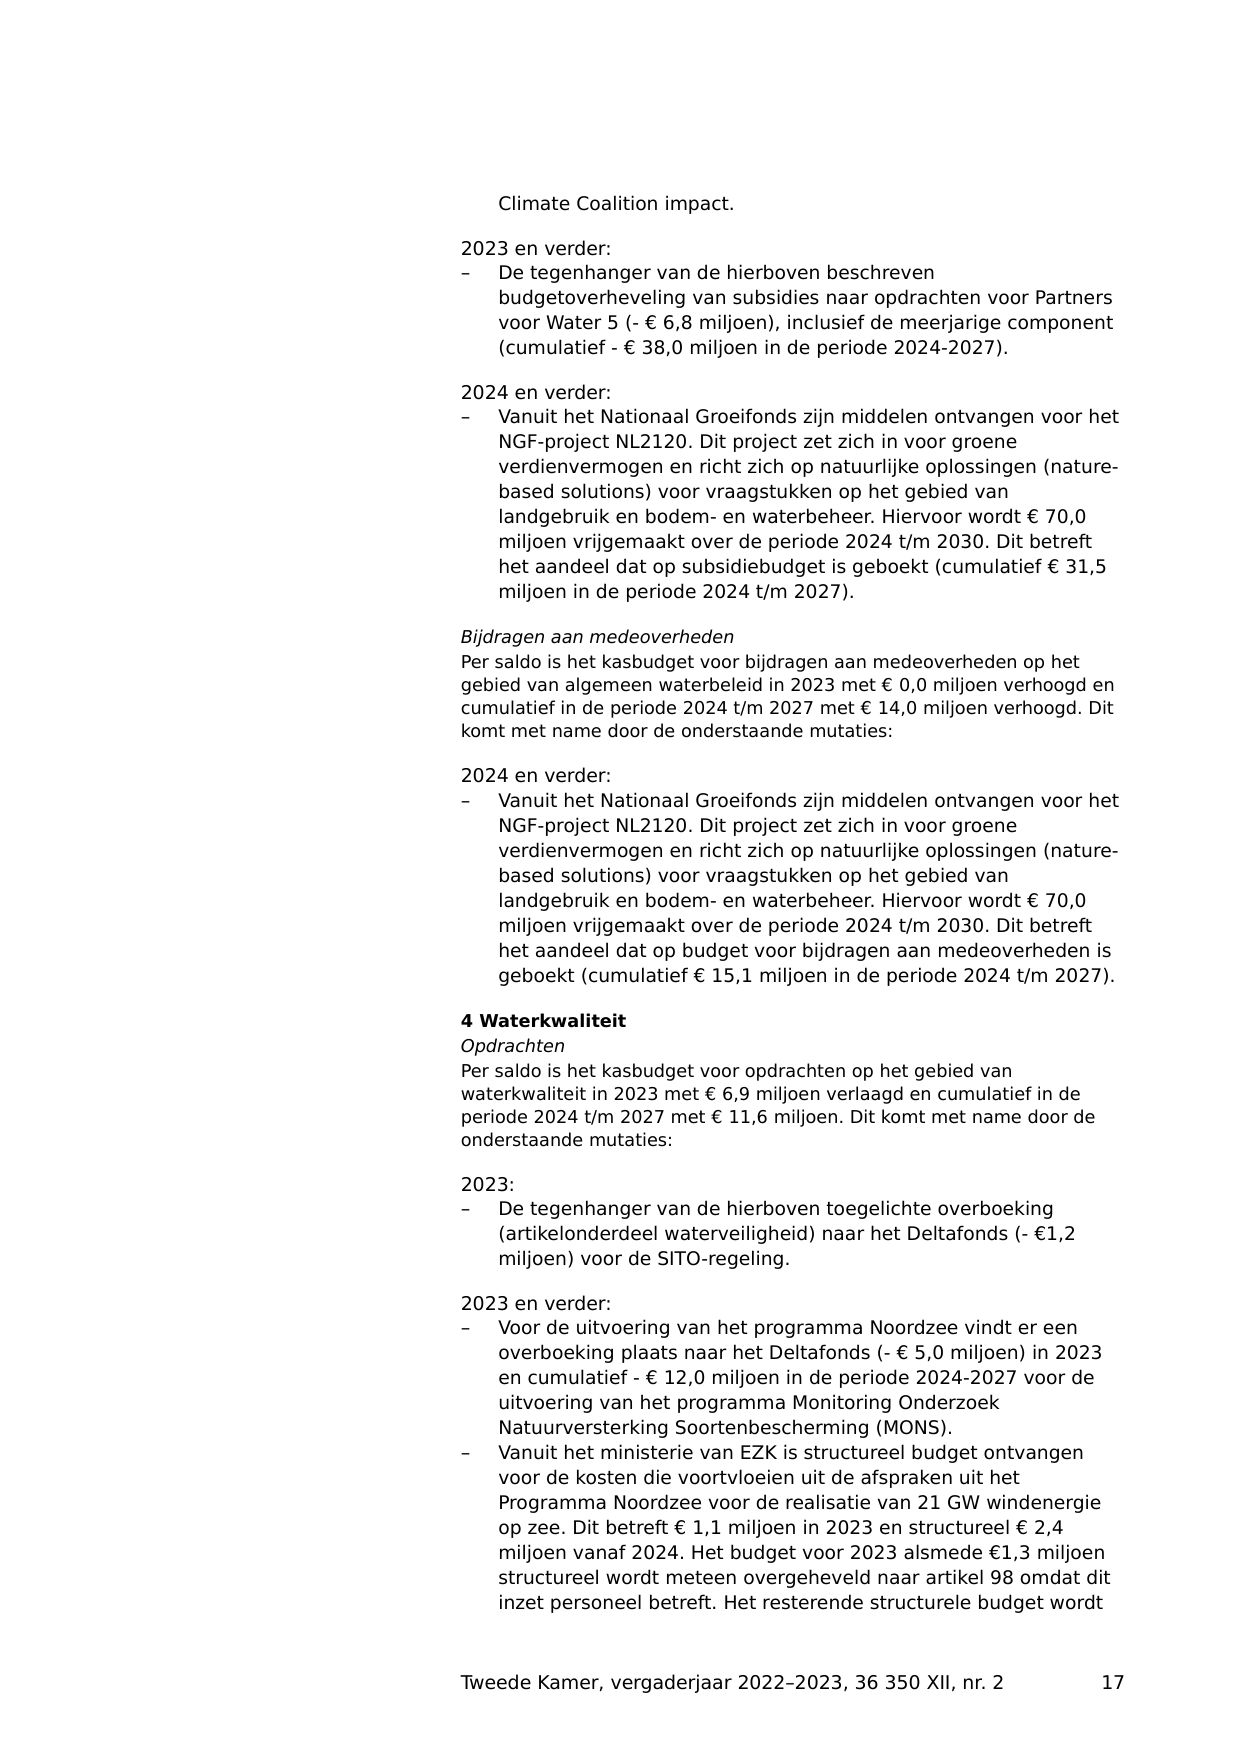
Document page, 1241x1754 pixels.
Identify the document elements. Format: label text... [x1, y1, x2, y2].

list De tegenhanger van de hierboven toegelichte overboeking (artikelonderdeel waterveiligheid) naar het Deltafonds (- €1,2 miljoen) voor de SITO-regeling. [461, 1196, 1125, 1271]
text Opdrachten [461, 1034, 1125, 1057]
text Per saldo is het kasbudget voor opdrachten op het gebied van waterkwaliteit in 2023 met € 6,9 miljoen verlaagd en cumulatief in de periode 2024 t/m 2027 met € 11,6 miljoen. Dit komt met name door de onderstaande mutaties: [461, 1059, 1125, 1151]
text 2024 en verder: [461, 765, 1125, 787]
text 2023 en verder: [461, 1293, 1125, 1315]
text Per saldo is het kasbudget voor bijdragen aan medeoverheden op het gebied van algemeen waterbeleid in 2023 met € 0,0 miljoen verhoogd en cumulatief in de periode 2024 t/m 2027 met € 14,0 miljoen verhoogd. Dit komt met name door de onderstaande mutaties: [461, 651, 1125, 742]
text 2023: [461, 1174, 1125, 1196]
list Vanuit het ministerie van EZK is structureel budget ontvangen voor de kosten die voortvloeien uit de afspraken uit het Programma Noordzee voor de realisatie van 21 GW windenergie op zee. Dit betreft € 1,1 miljoen in 2023 en structureel € 2,4 miljoen vanaf 2024. Het budget voor 2023 alsmede €1,3 miljoen structureel wordt meteen overgeheveld naar artikel 98 omdat dit inzet personeel betreft. Het resterende structurele budget wordt [461, 1440, 1125, 1615]
text 2024 en verder: [461, 382, 1125, 404]
list Climate Coalition impact. [461, 191, 1125, 216]
text 4 Waterkwaliteit [461, 1009, 1125, 1032]
text 2023 en verder: [461, 238, 1125, 260]
list Vanuit het Nationaal Groeifonds zijn middelen ontvangen voor het NGF-project NL2120. Dit project zet zich in voor groene verdienvermogen en richt zich op natuurlijke oplossingen (nature-based solutions) voor vraagstukken op het gebied van landgebruik en bodem- en waterbeheer. Hiervoor wordt € 70,0 miljoen vrijgemaakt over de periode 2024 t/m 2030. Dit betreft het aandeel dat op budget voor bijdragen aan medeoverheden is geboekt (cumulatief € 15,1 miljoen in de periode 2024 t/m 2027). [461, 787, 1125, 987]
list Vanuit het Nationaal Groeifonds zijn middelen ontvangen voor het NGF-project NL2120. Dit project zet zich in voor groene verdienvermogen en richt zich op natuurlijke oplossingen (nature-based solutions) voor vraagstukken op het gebied van landgebruik en bodem- en waterbeheer. Hiervoor wordt € 70,0 miljoen vrijgemaakt over de periode 2024 t/m 2030. Dit betreft het aandeel dat op subsidiebudget is geboekt (cumulatief € 31,5 miljoen in de periode 2024 t/m 2027). [461, 404, 1125, 604]
list De tegenhanger van de hierboven beschreven budgetoverheveling van subsidies naar opdrachten voor Partners voor Water 5 (- € 6,8 miljoen), inclusief de meerjarige component (cumulatief - € 38,0 miljoen in de periode 2024-2027). [461, 260, 1125, 360]
text Bijdragen aan medeoverheden [461, 626, 1125, 648]
list Voor de uitvoering van het programma Noordzee vindt er een overboeking plaats naar het Deltafonds (- € 5,0 miljoen) in 2023 en cumulatief - € 12,0 miljoen in de periode 2024-2027 voor de uitvoering van het programma Monitoring Onderzoek Natuurversterking Soortenbescherming (MONS). [461, 1315, 1125, 1440]
